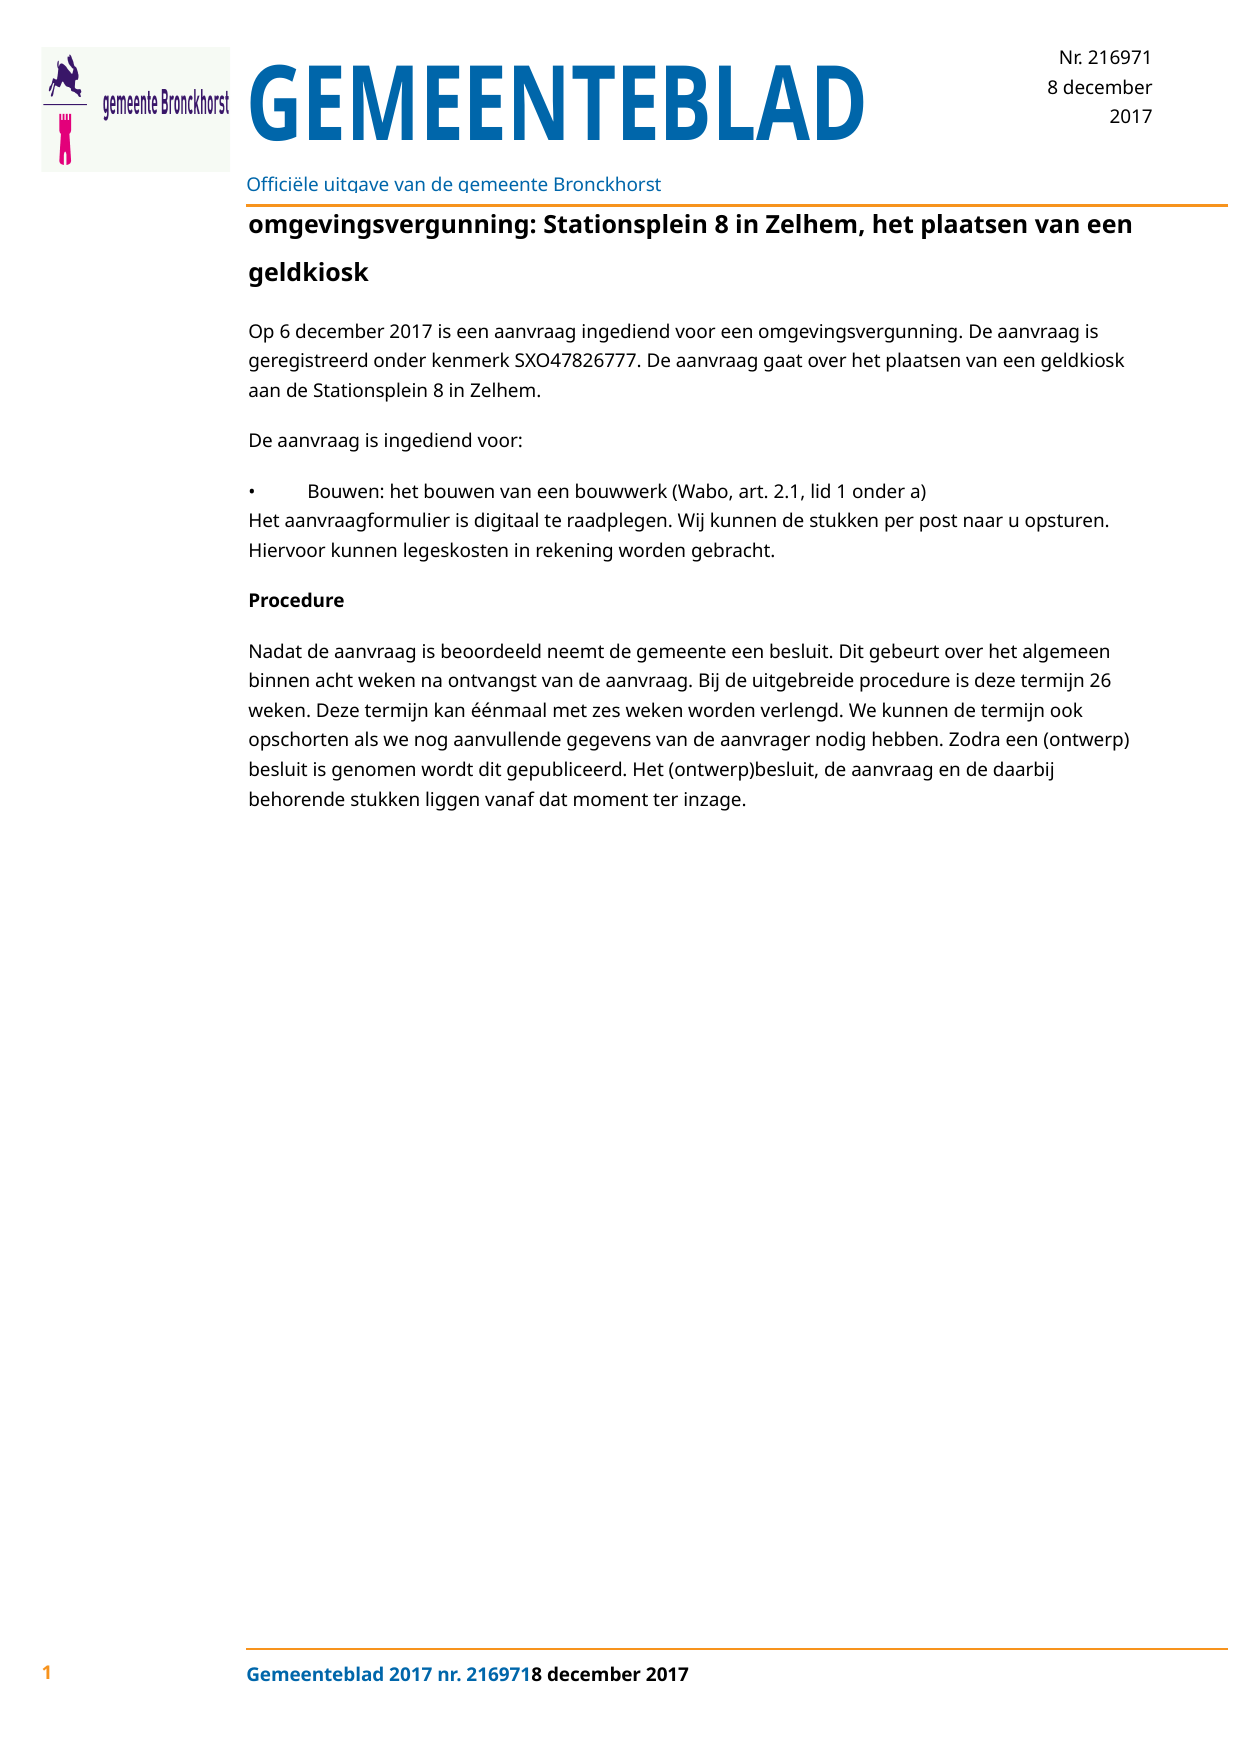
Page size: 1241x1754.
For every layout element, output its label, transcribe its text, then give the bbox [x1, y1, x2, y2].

text Op 6 december 2017 is een aanvraag ingediend voor een omgevingsvergunning. De aanvraag is geregistreerd onder kenmerk SXO47826777. De aanvraag gaat over het plaatsen van een geldkiosk aan de Stationsplein 8 in Zelhem. [248, 318, 1152, 403]
text Procedure [248, 587, 1152, 613]
text De aanvraag is ingediend voor: [248, 427, 1152, 453]
text Het aanvraagformulier is digitaal te raadplegen. Wij kunnen de stukken per post naar u opsturen. Hiervoor kunnen legeskosten in rekening worden gebracht. [248, 507, 1152, 563]
text omgevingsvergunning: Stationsplein 8 in Zelhem, het plaatsen van een geldkiosk [248, 207, 1152, 288]
picture [41, 47, 231, 172]
text Nadat de aanvraag is beoordeeld neemt de gemeente een besluit. Dit gebeurt over het algemeen binnen acht weken na ontvangst van de aanvraag. Bij de uitgebreide procedure is deze termijn 26 weken. Deze termijn kan éénmaal met zes weken worden verlengd. We kunnen de termijn ook opschorten als we nog aanvullende gegevens van de aanvrager nodig hebben. Zodra een (ontwerp) besluit is genomen wordt dit gepubliceerd. Het (ontwerp)besluit, de aanvraag en de daarbij behorende stukken liggen vanaf dat moment ter inzage. [248, 638, 1152, 812]
list Bouwen: het bouwen van een bouwwerk (Wabo, art. 2.1, lid 1 onder a) [248, 478, 1152, 504]
